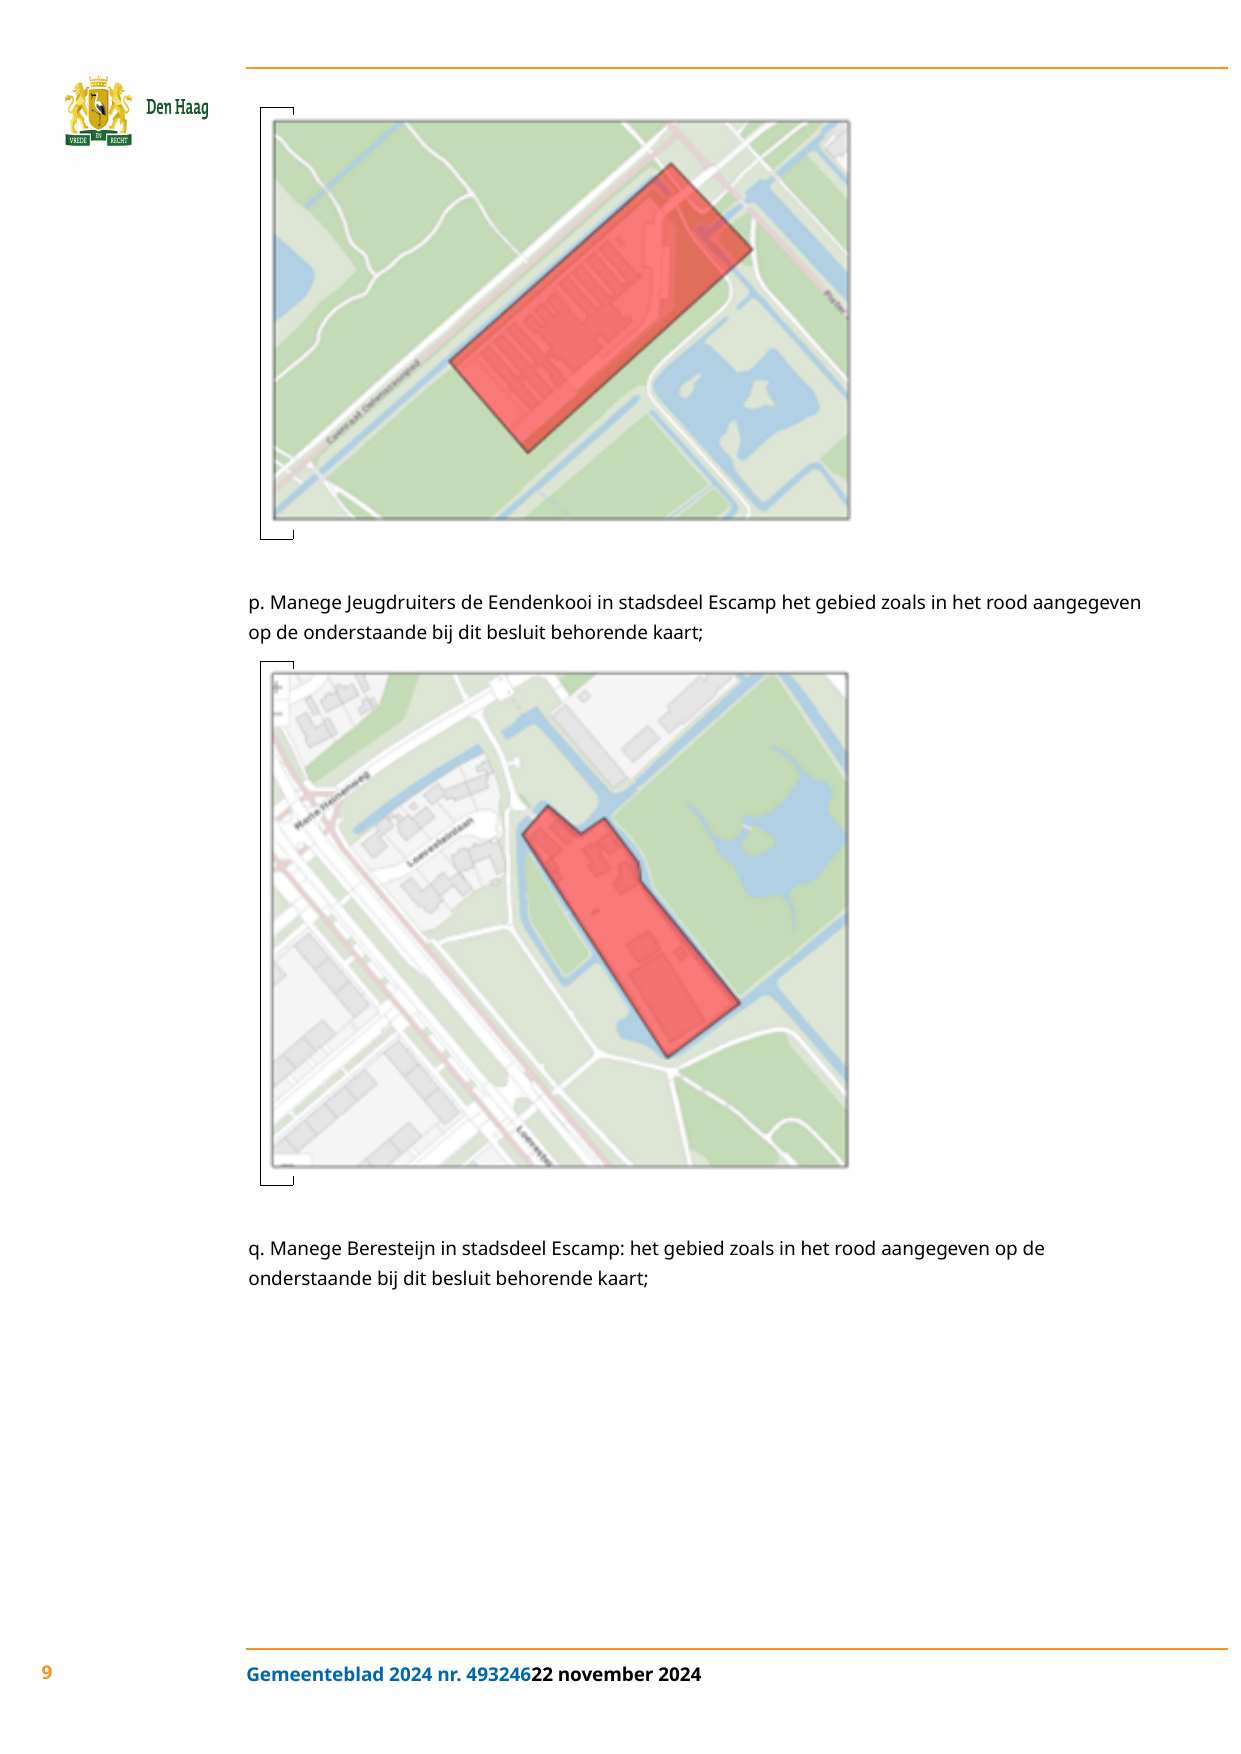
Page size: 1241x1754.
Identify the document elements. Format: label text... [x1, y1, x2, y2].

picture [41, 47, 231, 172]
text p. Manege Jeugdruiters de Eendenkooi in stadsdeel Escamp het gebied zoals in het rood aangegeven op de onderstaande bij dit besluit behorende kaart; [248, 589, 1152, 645]
picture [268, 115, 860, 530]
text q. Manege Beresteijn in stadsdeel Escamp: het gebied zoals in het rood aangegeven op de onderstaande bij dit besluit behorende kaart; [248, 1236, 1152, 1291]
picture [268, 669, 860, 1176]
